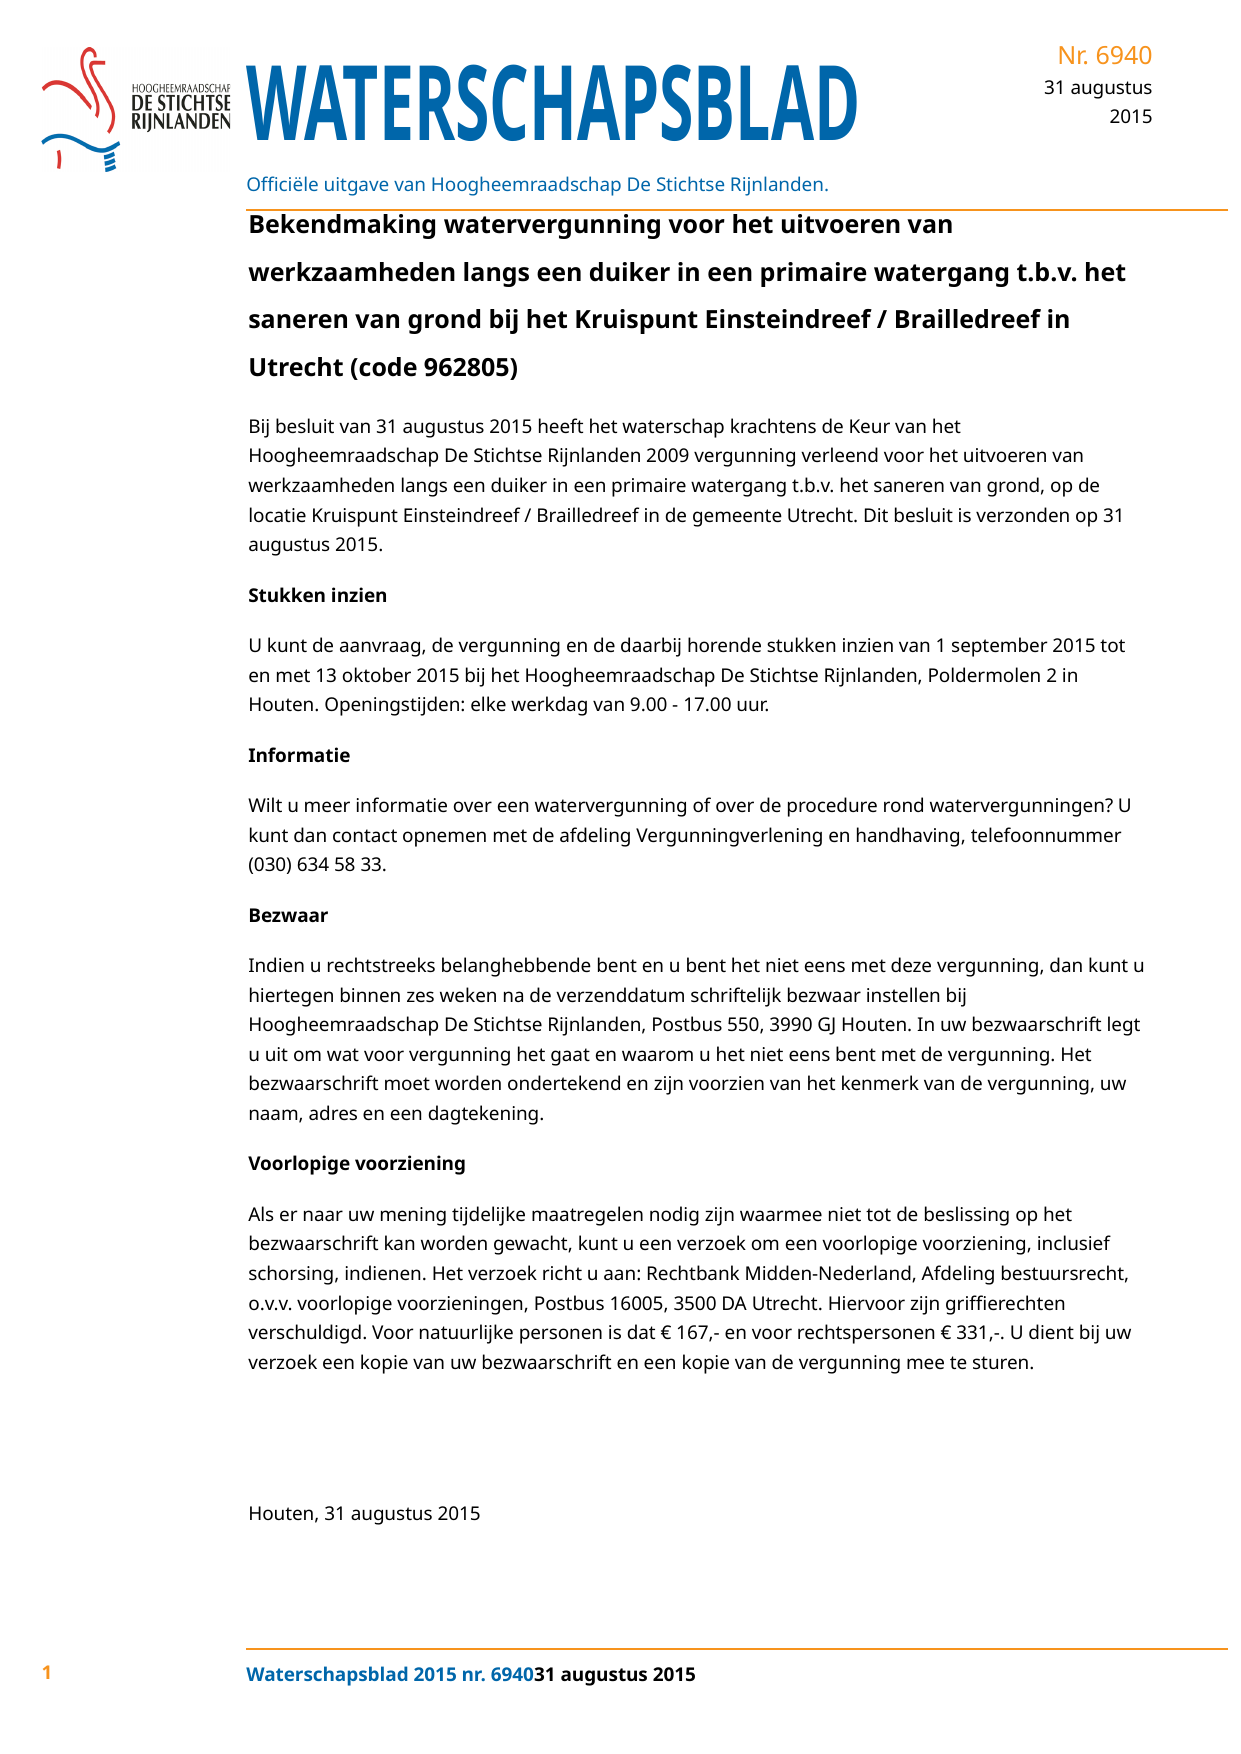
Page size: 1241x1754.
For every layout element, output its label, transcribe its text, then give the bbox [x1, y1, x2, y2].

picture [41, 47, 231, 172]
text Indien u rechtstreeks belanghebbende bent en u bent het niet eens met deze vergunning, dan kunt u hiertegen binnen zes weken na de verzenddatum schriftelijk bezwaar instellen bij Hoogheemraadschap De Stichtse Rijnlanden, Postbus 550, 3990 GJ Houten. In uw bezwaarschrift legt u uit om wat voor vergunning het gaat en waarom u het niet eens bent met de vergunning. Het bezwaarschrift moet worden ondertekend en zijn voorzien van het kenmerk van de vergunning, uw naam, adres en een dagtekening. [248, 952, 1152, 1126]
text Informatie [248, 742, 1152, 768]
text Houten, 31 augustus 2015 [248, 1500, 1152, 1526]
text Bij besluit van 31 augustus 2015 heeft het waterschap krachtens de Keur van het Hoogheemraadschap De Stichtse Rijnlanden 2009 vergunning verleend voor het uitvoeren van werkzaamheden langs een duiker in een primaire watergang t.b.v. het saneren van grond, op de locatie Kruispunt Einsteindreef / Brailledreef in de gemeente Utrecht. Dit besluit is verzonden op 31 augustus 2015. [248, 413, 1152, 557]
text Als er naar uw mening tijdelijke maatregelen nodig zijn waarmee niet tot de beslissing op het bezwaarschrift kan worden gewacht, kunt u een verzoek om een voorlopige voorziening, inclusief schorsing, indienen. Het verzoek richt u aan: Rechtbank Midden-Nederland, Afdeling bestuursrecht, o.v.v. voorlopige voorzieningen, Postbus 16005, 3500 DA Utrecht. Hiervoor zijn griffierechten verschuldigd. Voor natuurlijke personen is dat € 167,- en voor rechtspersonen € 331,-. U dient bij uw verzoek een kopie van uw bezwaarschrift en een kopie van de vergunning mee te sturen. [248, 1201, 1152, 1375]
text Voorlopige voorziening [248, 1151, 1152, 1176]
text Wilt u meer informatie over een watervergunning of over de procedure rond watervergunningen? U kunt dan contact opnemen met de afdeling Vergunningverlening en handhaving, telefoonnummer (030) 634 58 33. [248, 792, 1152, 877]
text Bekendmaking watervergunning voor het uitvoeren van werkzaamheden langs een duiker in een primaire watergang t.b.v. het saneren van grond bij het Kruispunt Einsteindreef / Brailledreef in Utrecht (code 962805) [248, 211, 1152, 384]
text Bezwaar [248, 902, 1152, 928]
text U kunt de aanvraag, de vergunning en de daarbij horende stukken inzien van 1 september 2015 tot en met 13 oktober 2015 bij het Hoogheemraadschap De Stichtse Rijnlanden, Poldermolen 2 in Houten. Openingstijden: elke werkdag van 9.00 - 17.00 uur. [248, 632, 1152, 717]
text Stukken inzien [248, 582, 1152, 608]
